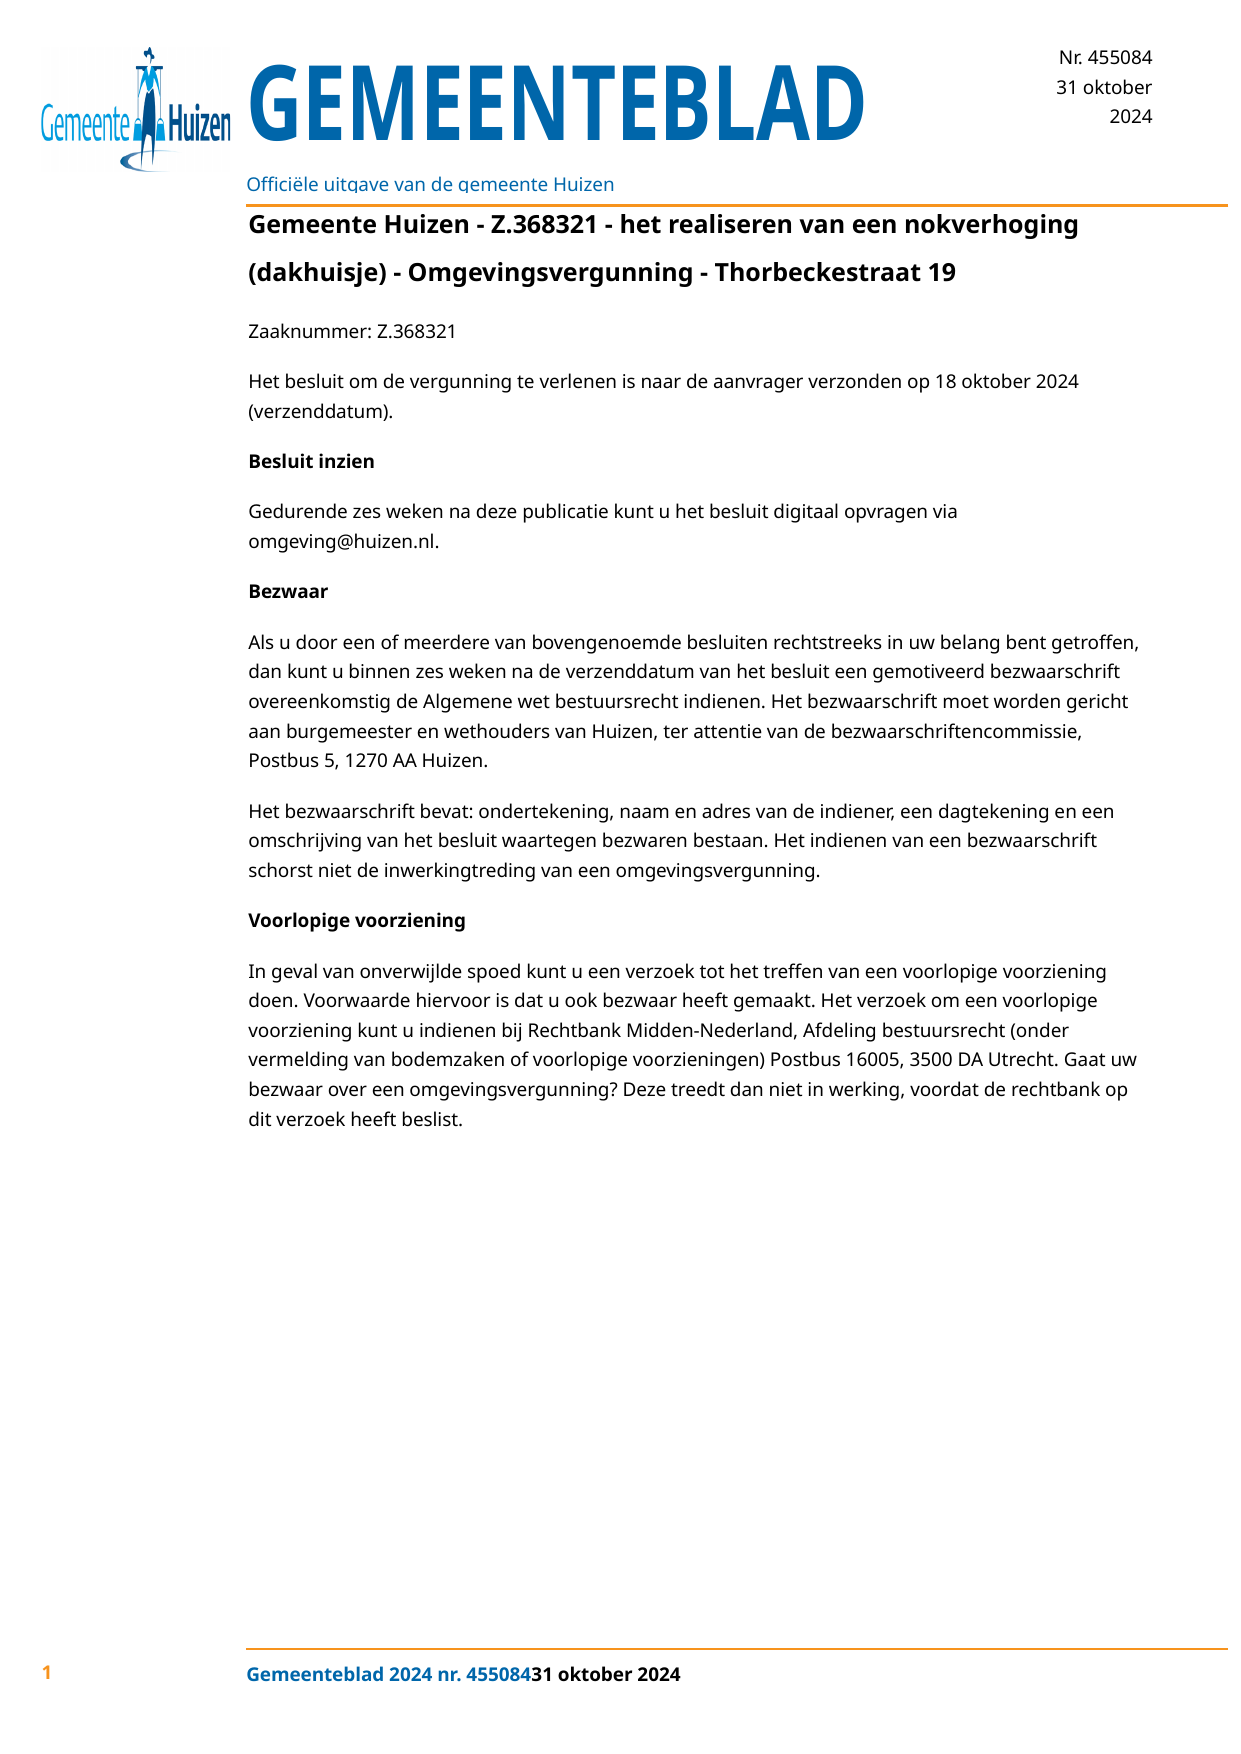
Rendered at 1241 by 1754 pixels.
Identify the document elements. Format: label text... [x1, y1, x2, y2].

text Voorlopige voorziening [248, 907, 1152, 933]
text Besluit inzien [248, 448, 1152, 474]
text Gedurende zes weken na deze publicatie kunt u het besluit digitaal opvragen via omgeving@huizen.nl. [248, 499, 1152, 554]
text Als u door een of meerdere van bovengenoemde besluiten rechtstreeks in uw belang bent getroffen, dan kunt u binnen zes weken na de verzenddatum van het besluit een gemotiveerd bezwaarschrift overeenkomstig de Algemene wet bestuursrecht indienen. Het bezwaarschrift moet worden gericht aan burgemeester en wethouders van Huizen, ter attentie van de bezwaarschriftencommissie, Postbus 5, 1270 AA Huizen. [248, 629, 1152, 773]
text Het bezwaarschrift bevat: ondertekening, naam en adres van de indiener, een dagtekening en een omschrijving van het besluit waartegen bezwaren bestaan. Het indienen van een bezwaarschrift schorst niet de inwerkingtreding van een omgevingsvergunning. [248, 798, 1152, 883]
text Bezwaar [248, 579, 1152, 604]
text Het besluit om de vergunning te verlenen is naar de aanvrager verzonden op 18 oktober 2024 (verzenddatum). [248, 368, 1152, 424]
text In geval van onverwijlde spoed kunt u een verzoek tot het treffen van een voorlopige voorziening doen. Voorwaarde hiervoor is dat u ook bezwaar heeft gemaakt. Het verzoek om een voorlopige voorziening kunt u indienen bij Rechtbank Midden-Nederland, Afdeling bestuursrecht (onder vermelding van bodemzaken of voorlopige voorzieningen) Postbus 16005, 3500 DA Utrecht. Gaat uw bezwaar over een omgevingsvergunning? Deze treedt dan niet in werking, voordat de rechtbank op dit verzoek heeft beslist. [248, 958, 1152, 1132]
text Zaaknummer: Z.368321 [248, 318, 1152, 344]
picture [41, 47, 231, 172]
text Gemeente Huizen - Z.368321 - het realiseren van een nokverhoging (dakhuisje) - Omgevingsvergunning - Thorbeckestraat 19 [248, 207, 1152, 288]
